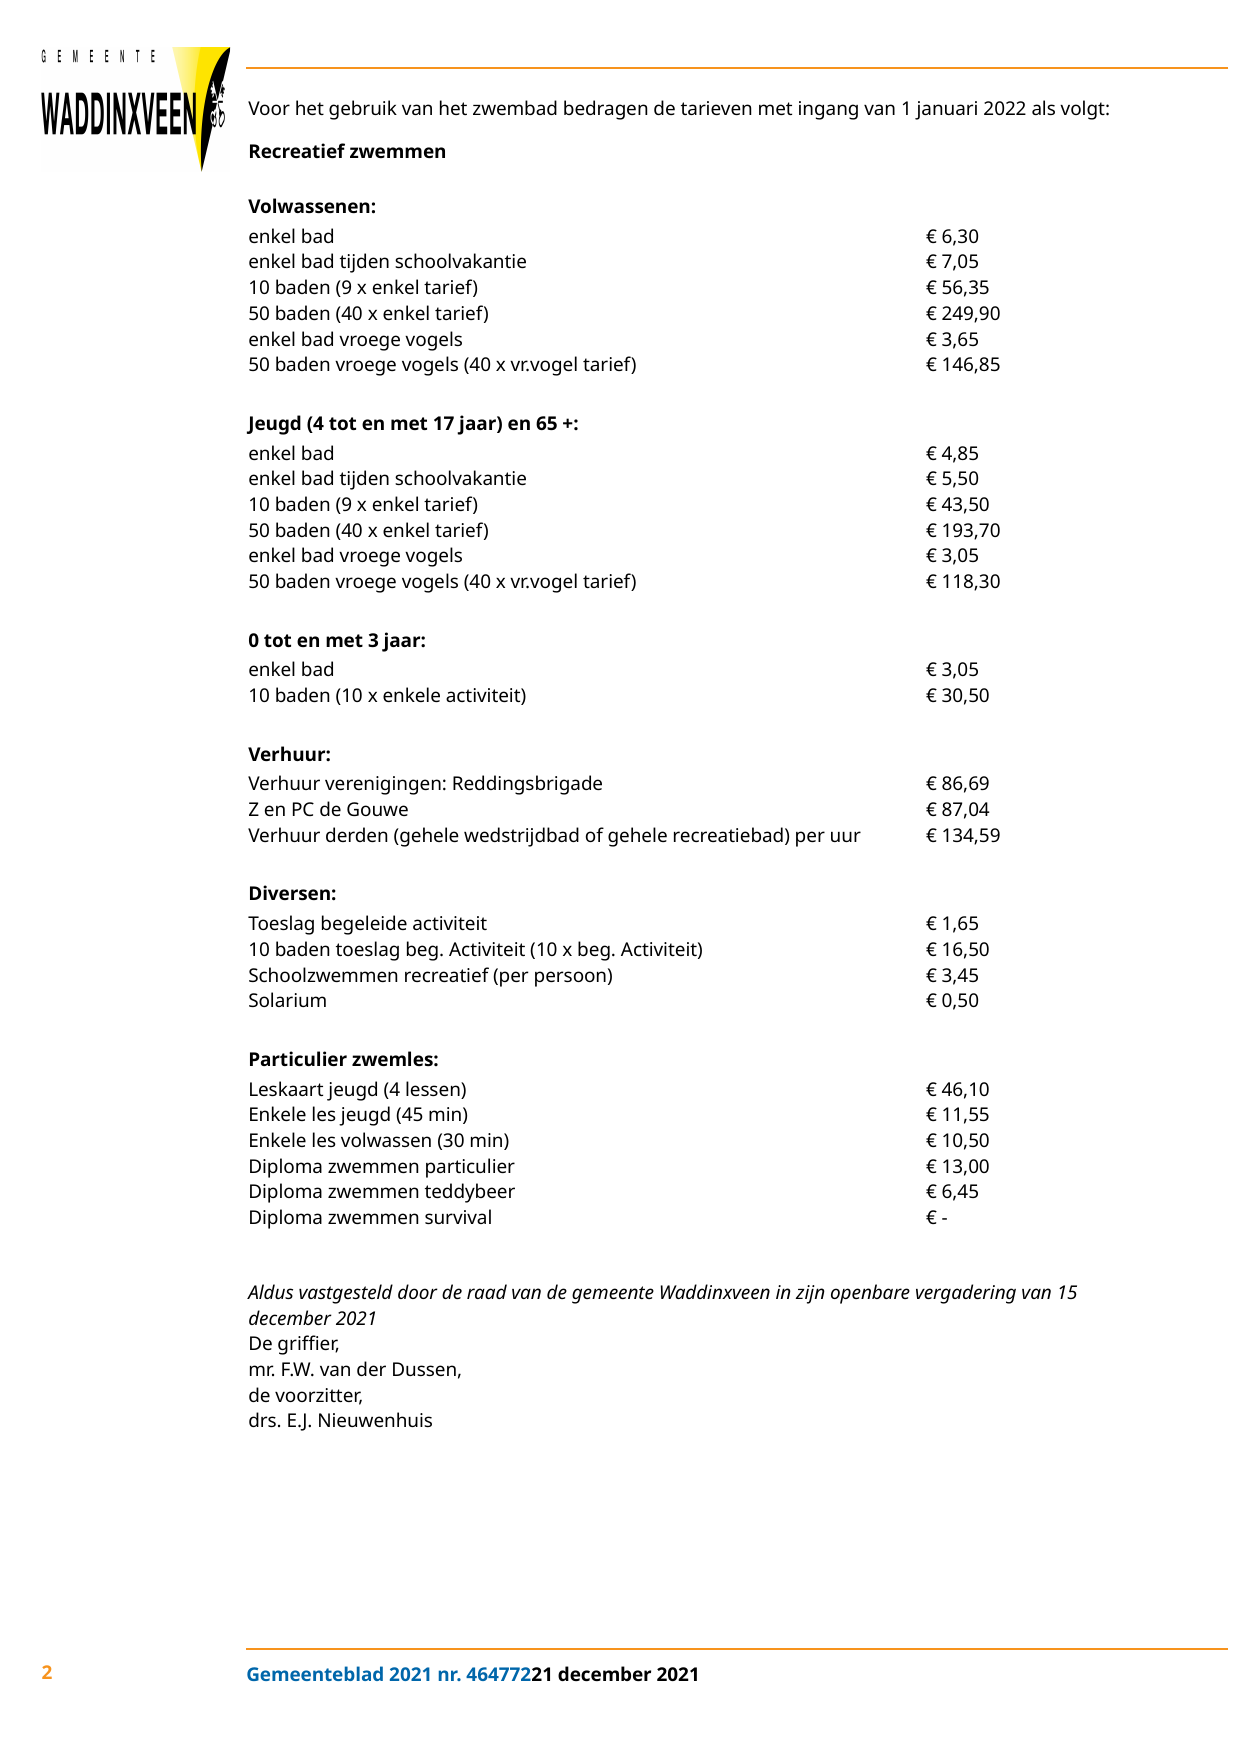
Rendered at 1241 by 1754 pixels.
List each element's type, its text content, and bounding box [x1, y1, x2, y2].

table_header € 3,05 [926, 657, 1152, 682]
table_header enkel bad [248, 223, 926, 249]
table_cell € 193,70 [926, 517, 1152, 543]
table_cell Diploma zwemmen particulier [248, 1153, 926, 1179]
table_cell € 0,50 [926, 988, 1152, 1013]
table_cell € 134,59 [926, 822, 1152, 848]
table_cell 50 baden (40 x enkel tarief) [248, 517, 926, 543]
table_cell 50 baden vroege vogels (40 x vr.vogel tarief) [248, 352, 926, 377]
table_header € 46,10 [926, 1076, 1152, 1101]
table_cell € 146,85 [926, 352, 1152, 377]
table_cell 50 baden (40 x enkel tarief) [248, 300, 926, 326]
table_cell Solarium [248, 988, 926, 1013]
table_cell € 43,50 [926, 491, 1152, 517]
table_cell € 87,04 [926, 796, 1152, 822]
table_cell € 249,90 [926, 300, 1152, 326]
text 0 tot en met 3 jaar: [248, 627, 1152, 653]
table_cell enkel bad vroege vogels [248, 543, 926, 568]
text drs. E.J. Nieuwenhuis [248, 1408, 1152, 1433]
text Particulier zwemles: [248, 1046, 1152, 1072]
table_header € 86,69 [926, 771, 1152, 796]
text Volwassenen: [248, 193, 1152, 219]
table_header enkel bad [248, 657, 926, 682]
table_cell € 13,00 [926, 1153, 1152, 1179]
table_header Verhuur verenigingen: Reddingsbrigade [248, 771, 926, 796]
text Recreatief zwemmen [248, 138, 1152, 164]
table_cell 10 baden (9 x enkel tarief) [248, 274, 926, 300]
text Voor het gebruik van het zwembad bedragen de tarieven met ingang van 1 januari 2022 als volgt: [248, 95, 1152, 121]
table_cell € 56,35 [926, 274, 1152, 300]
table_cell enkel bad tijden schoolvakantie [248, 249, 926, 274]
table_header € 1,65 [926, 910, 1152, 936]
table_cell € 30,50 [926, 683, 1152, 708]
text De griffier, [248, 1330, 1152, 1356]
table_cell 10 baden (9 x enkel tarief) [248, 491, 926, 517]
table_cell € 3,05 [926, 543, 1152, 568]
table_cell Diploma zwemmen survival [248, 1204, 926, 1230]
table_cell € - [926, 1204, 1152, 1230]
table_cell 10 baden toeslag beg. Activiteit (10 x beg. Activiteit) [248, 936, 926, 962]
table_header Leskaart jeugd (4 lessen) [248, 1076, 926, 1101]
table_cell € 10,50 [926, 1127, 1152, 1153]
table_cell Enkele les volwassen (30 min) [248, 1127, 926, 1153]
text mr. F.W. van der Dussen, [248, 1356, 1152, 1382]
table_cell € 16,50 [926, 936, 1152, 962]
table_cell € 7,05 [926, 249, 1152, 274]
text Verhuur: [248, 741, 1152, 767]
table_cell € 11,55 [926, 1101, 1152, 1127]
table_cell 50 baden vroege vogels (40 x vr.vogel tarief) [248, 569, 926, 594]
table_cell Schoolzwemmen recreatief (per persoon) [248, 962, 926, 987]
table_header enkel bad [248, 440, 926, 466]
table_cell € 6,45 [926, 1179, 1152, 1204]
table_cell € 118,30 [926, 569, 1152, 594]
table_cell enkel bad tijden schoolvakantie [248, 466, 926, 491]
table_cell Enkele les jeugd (45 min) [248, 1101, 926, 1127]
table_header Toeslag begeleide activiteit [248, 910, 926, 936]
table_cell Verhuur derden (gehele wedstrijdbad of gehele recreatiebad) per uur [248, 822, 926, 848]
picture [41, 47, 231, 172]
text Aldus vastgesteld door de raad van de gemeente Waddinxveen in zijn openbare vergadering van 15 december 2021 [248, 1279, 1152, 1330]
text de voorzitter, [248, 1382, 1152, 1408]
table_cell € 5,50 [926, 466, 1152, 491]
table_cell € 3,65 [926, 326, 1152, 352]
table_cell enkel bad vroege vogels [248, 326, 926, 352]
table_cell € 3,45 [926, 962, 1152, 987]
table_cell Z en PC de Gouwe [248, 796, 926, 822]
table_cell Diploma zwemmen teddybeer [248, 1179, 926, 1204]
table_header € 6,30 [926, 223, 1152, 249]
text Jeugd (4 tot en met 17 jaar) en 65 +: [248, 410, 1152, 436]
text Diversen: [248, 881, 1152, 906]
table_cell 10 baden (10 x enkele activiteit) [248, 683, 926, 708]
table_header € 4,85 [926, 440, 1152, 466]
